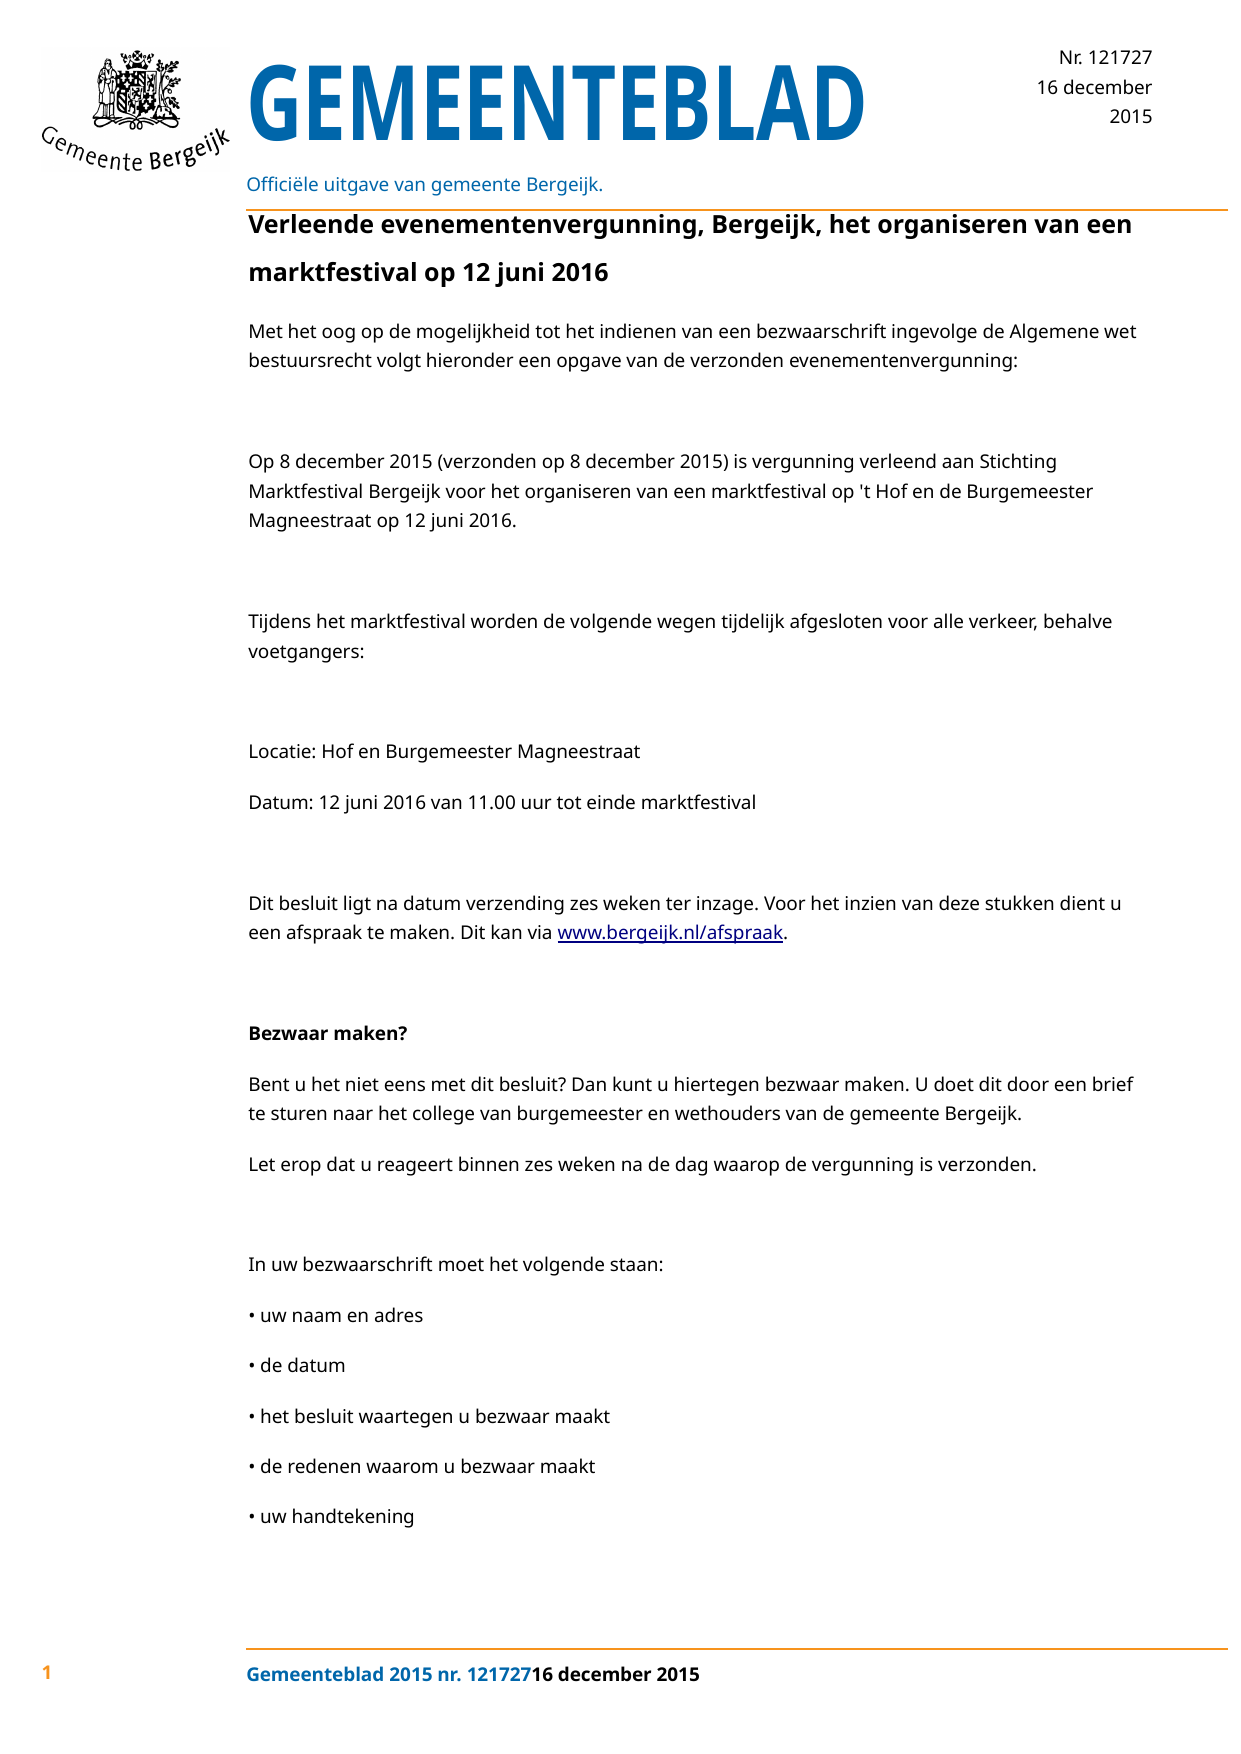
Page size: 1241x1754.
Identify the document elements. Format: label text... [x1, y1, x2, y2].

text Bent u het niet eens met dit besluit? Dan kunt u hiertegen bezwaar maken. U doet dit door een brief te sturen naar het college van burgemeester en wethouders van de gemeente Bergeijk. [248, 1071, 1152, 1126]
text Tijdens het marktfestival worden de volgende wegen tijdelijk afgesloten voor alle verkeer, behalve voetgangers: [248, 608, 1152, 664]
picture [41, 47, 231, 172]
text Met het oog op de mogelijkheid tot het indienen van een bezwaarschrift ingevolge de Algemene wet bestuursrecht volgt hieronder een opgave van de verzonden evenementenvergunning: [248, 318, 1152, 373]
text • de datum [248, 1352, 1152, 1378]
text Verleende evenementenvergunning, Bergeijk, het organiseren van een marktfestival op 12 juni 2016 [248, 211, 1152, 288]
text • uw handtekening [248, 1504, 1152, 1529]
text Datum: 12 juni 2016 van 11.00 uur tot einde marktfestival [248, 789, 1152, 815]
text Bezwaar maken? [248, 1020, 1152, 1046]
text Let erop dat u reageert binnen zes weken na de dag waarop de vergunning is verzonden. [248, 1151, 1152, 1177]
text Dit besluit ligt na datum verzending zes weken ter inzage. Voor het inzien van deze stukken dient u een afspraak te maken. Dit kan via www.bergeijk.nl/afspraak. [248, 890, 1152, 945]
text Locatie: Hof en Burgemeester Magneestraat [248, 739, 1152, 764]
text • de redenen waarom u bezwaar maakt [248, 1453, 1152, 1479]
text In uw bezwaarschrift moet het volgende staan: [248, 1252, 1152, 1277]
text • het besluit waartegen u bezwaar maakt [248, 1403, 1152, 1429]
text • uw naam en adres [248, 1302, 1152, 1328]
text Op 8 december 2015 (verzonden op 8 december 2015) is vergunning verleend aan Stichting Marktfestival Bergeijk voor het organiseren van een marktfestival op 't Hof en de Burgemeester Magneestraat op 12 juni 2016. [248, 448, 1152, 533]
